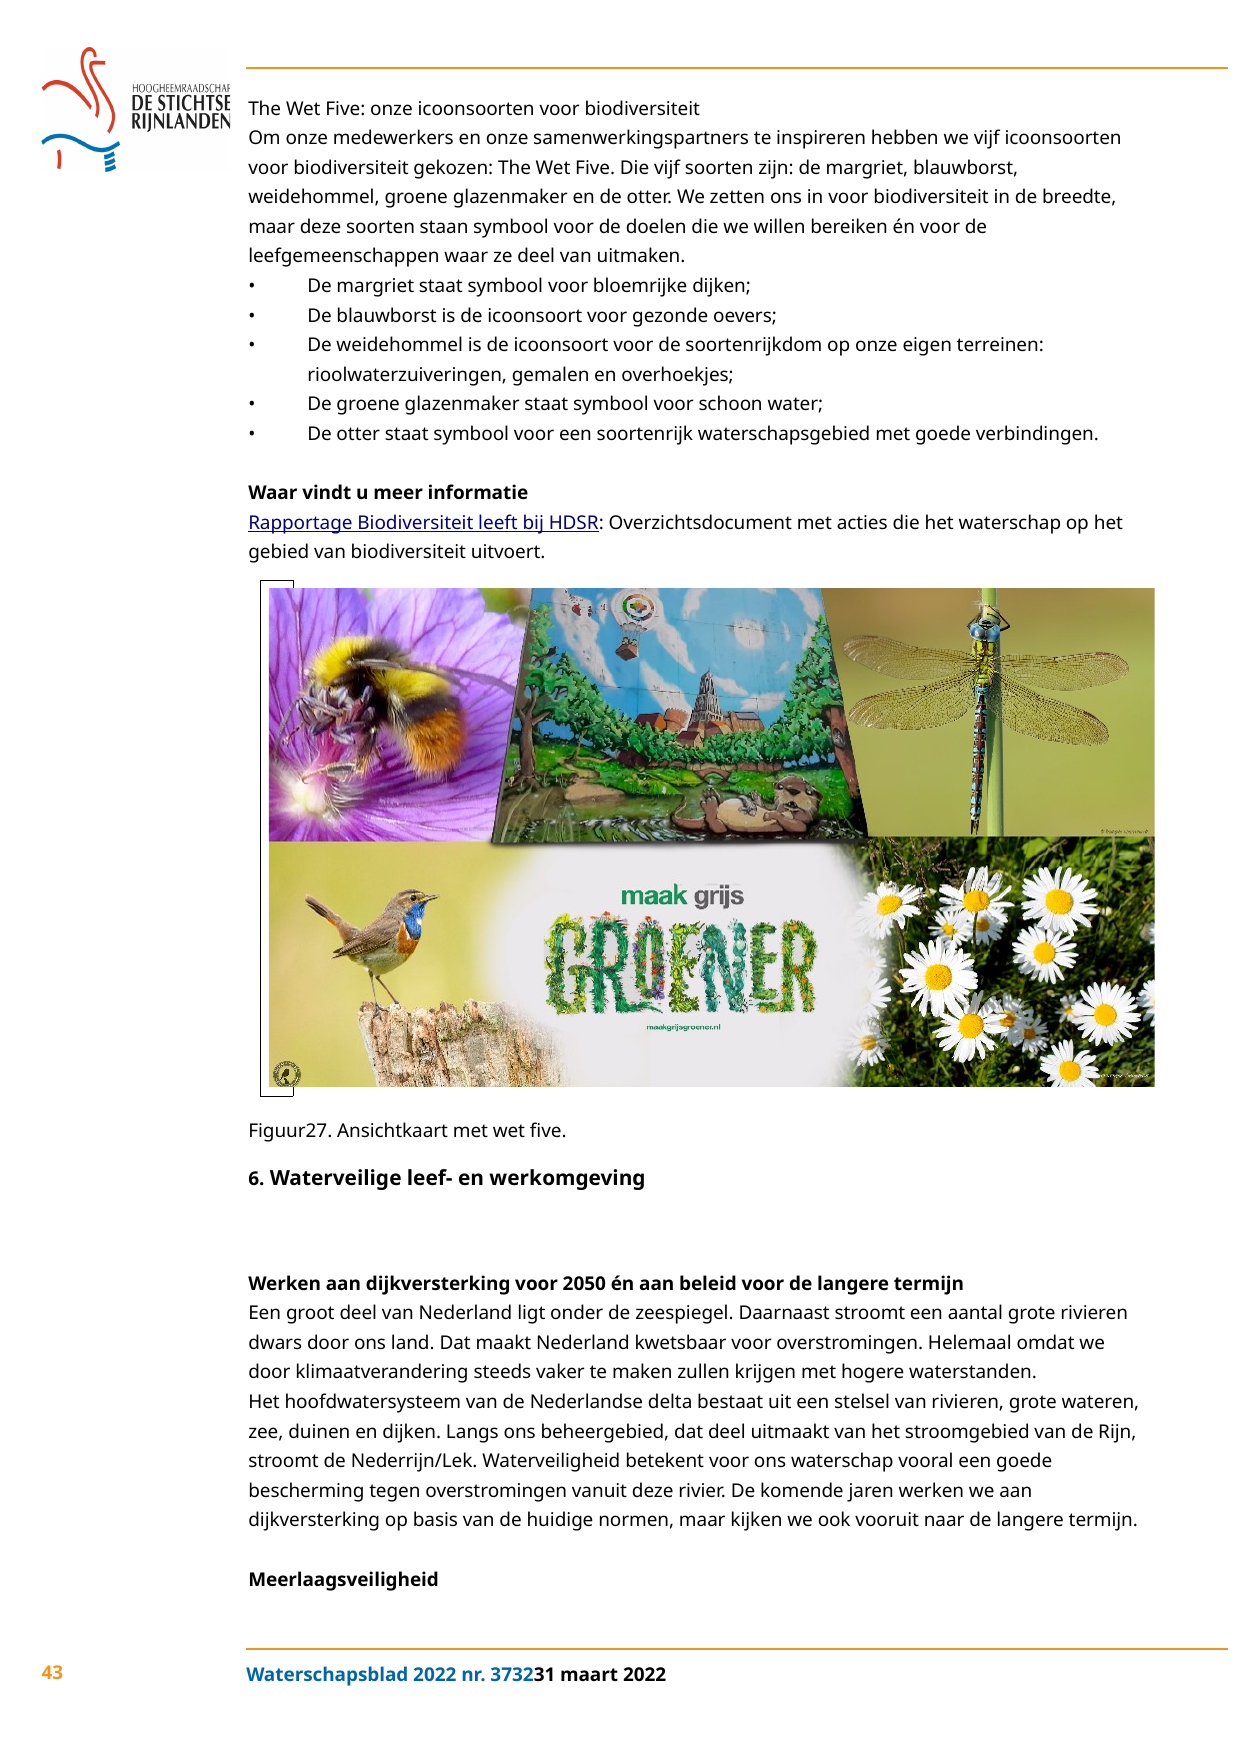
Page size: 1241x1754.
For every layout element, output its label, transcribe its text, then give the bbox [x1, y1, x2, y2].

text Waar vindt u meer informatie [248, 479, 1152, 505]
text 6. Waterveilige leef- en werk­omgeving [248, 1163, 1152, 1191]
text Figuur27. Ansichtkaart met wet five. [248, 1117, 1152, 1143]
list De otter staat symbool voor een soortenrijk waterschapsgebied met goede verbindingen. [248, 420, 1152, 446]
picture [268, 588, 1155, 1087]
text Werken aan dijkversterking voor 2050 én aan beleid voor de langere termijn [248, 1270, 1152, 1296]
picture [41, 47, 231, 172]
list De margriet staat symbool voor bloemrijke dijken; [248, 272, 1152, 298]
text The Wet Five: onze icoonsoorten voor biodiversiteit [248, 95, 1152, 121]
text Het hoofdwatersysteem van de Nederlandse delta bestaat uit een stelsel van rivieren, grote wateren, zee, duinen en dijken. Langs ons beheergebied, dat deel uitmaakt van het stroomgebied van de Rijn, stroomt de Nederrijn/Lek. Waterveiligheid betekent voor ons waterschap vooral een goede bescherming tegen overstromingen vanuit deze rivier. De komende jaren werken we aan dijkversterking op basis van de huidige normen, maar kijken we ook vooruit naar de langere termijn. [248, 1388, 1152, 1532]
list De blauwborst is de icoonsoort voor gezonde oevers; [248, 302, 1152, 328]
text Rapportage Biodiversiteit leeft bij HDSR: Overzichtsdocument met acties die het waterschap op het gebied van biodiversiteit uitvoert. [248, 509, 1152, 564]
text Om onze medewerkers en onze samenwerkingspartners te inspireren hebben we vijf icoonsoorten voor biodiversiteit gekozen: The Wet Five. Die vijf soorten zijn: de margriet, blauwborst, weidehommel, groene glazenmaker en de otter. We zetten ons in voor biodiversiteit in de breedte, maar deze soorten staan symbool voor de doelen die we willen bereiken én voor de leefgemeenschappen waar ze deel van uitmaken. [248, 124, 1152, 268]
list De groene glazenmaker staat symbool voor schoon water; [248, 391, 1152, 416]
text Een groot deel van Nederland ligt onder de zeespiegel. Daarnaast stroomt een aantal grote rivieren dwars door ons land. Dat maakt Nederland kwetsbaar voor overstromingen. Helemaal omdat we door klimaatverandering steeds vaker te maken zullen krijgen met hogere waterstanden. [248, 1299, 1152, 1384]
list De weidehommel is de icoonsoort voor de soortenrijkdom op onze eigen terreinen: rioolwaterzuiveringen, gemalen en overhoekjes; [248, 331, 1152, 387]
text Meerlaagsveiligheid [248, 1566, 1152, 1592]
